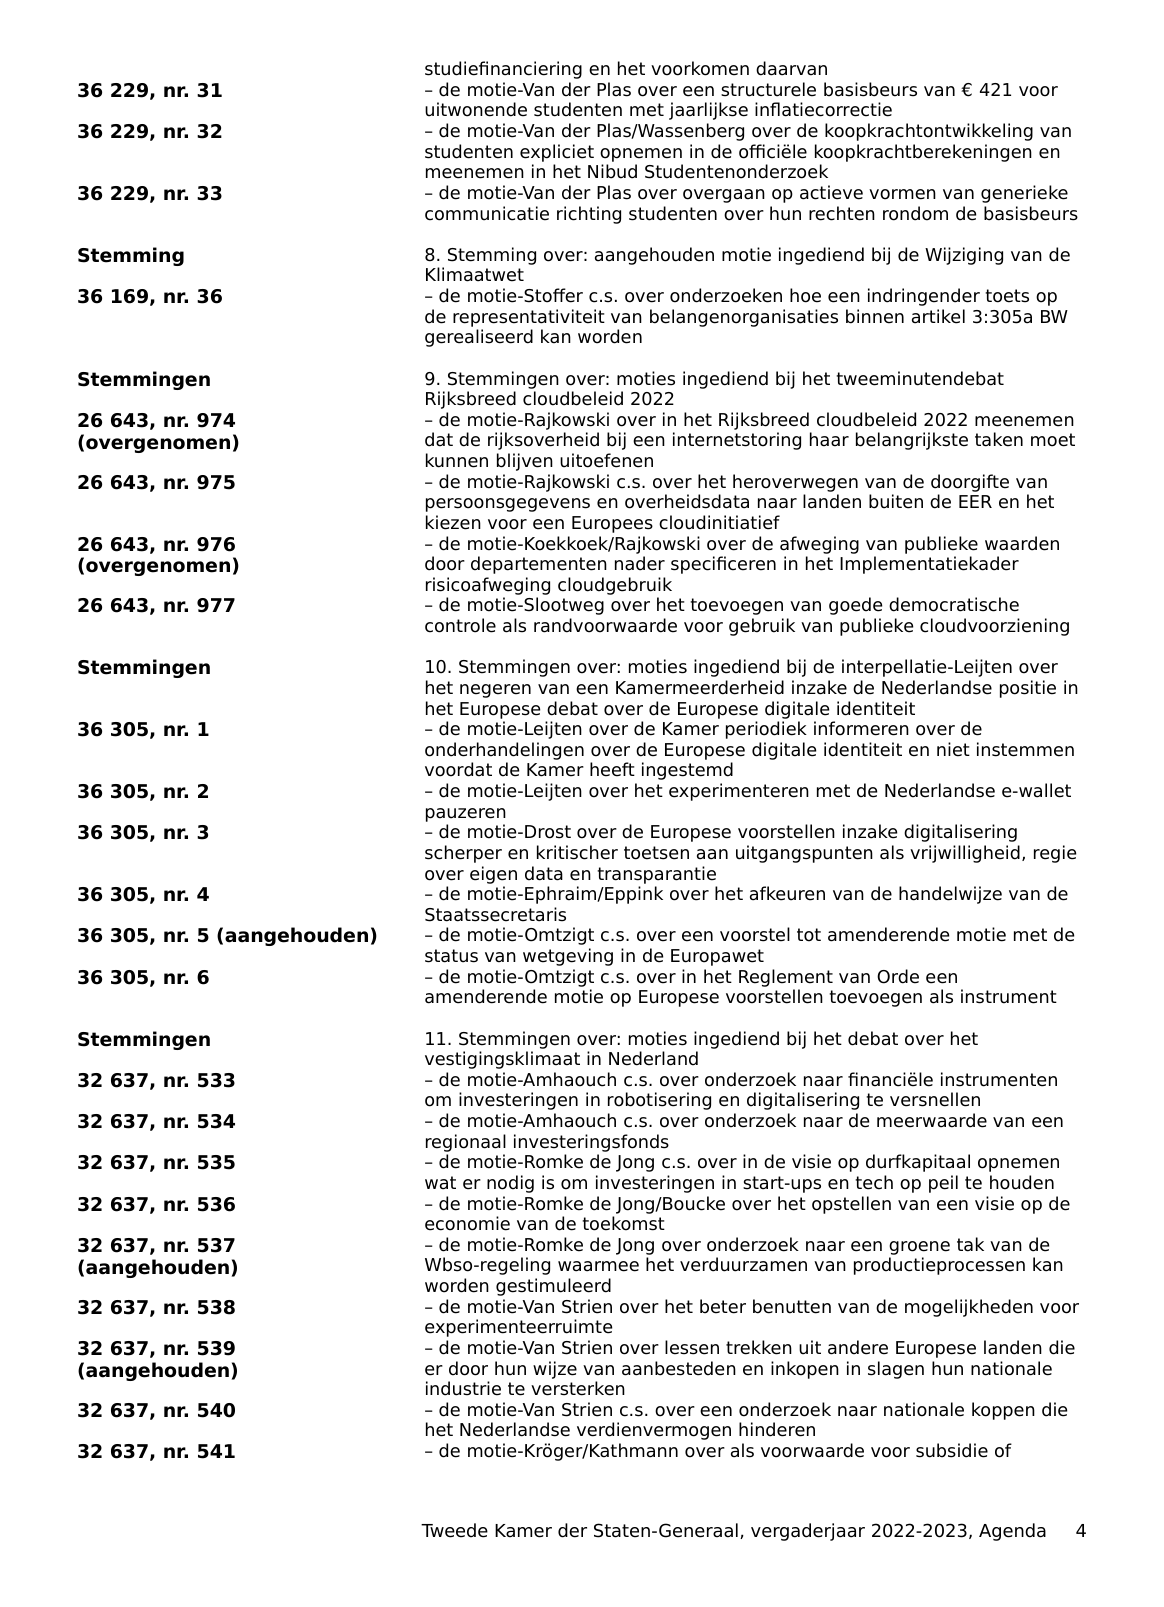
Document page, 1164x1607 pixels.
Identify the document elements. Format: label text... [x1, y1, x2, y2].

table_cell studiefinanciering en het voorkomen daarvan [418, 59, 1087, 80]
table_cell 32 637, nr. 541 [77, 1441, 401, 1463]
table_cell – de motie-Van Strien over lessen trekken uit andere Europese landen die er door hun wijze van aanbesteden en inkopen in slagen hun nationale industrie te versterken [418, 1338, 1087, 1400]
table_cell – de motie-Rajkowski over in het Rijksbreed cloudbeleid 2022 meenemen dat de rijksoverheid bij een internetstoring haar belangrijkste taken moet kunnen blijven uitoefenen [418, 410, 1087, 472]
table_cell 32 637, nr. 533 [77, 1070, 401, 1111]
table_cell – de motie-Omtzigt c.s. over in het Reglement van Orde een amenderende motie op Europese voorstellen toevoegen als instrument [418, 967, 1087, 1008]
table_cell [401, 286, 418, 348]
table_cell 36 305, nr. 3 [77, 822, 401, 884]
table_cell – de motie-Kröger/Kathmann over als voorwaarde voor subsidie of [418, 1441, 1087, 1463]
table_cell – de motie-Slootweg over het toevoegen van goede democratische controle als randvoorwaarde voor gebruik van publieke cloudvoorziening [418, 595, 1087, 637]
table_cell [401, 595, 418, 637]
table_cell 32 637, nr. 539 (aangehouden) [77, 1338, 401, 1400]
table_cell – de motie-Leijten over de Kamer periodiek informeren over de onderhandelingen over de Europese digitale identiteit en niet instemmen voordat de Kamer heeft ingestemd [418, 719, 1087, 781]
table_cell [401, 1297, 418, 1338]
table_cell [401, 1029, 418, 1070]
table_cell [401, 59, 418, 80]
table_cell [401, 1400, 418, 1441]
table_cell – de motie-Leijten over het experimenteren met de Nederlandse e-wallet pauzeren [418, 781, 1087, 822]
table_cell [401, 822, 418, 884]
table_cell [77, 59, 401, 80]
table_cell [401, 1070, 418, 1111]
table_cell [77, 637, 401, 657]
table_cell [401, 1152, 418, 1193]
table_cell [401, 410, 418, 472]
table_cell – de motie-Romke de Jong/Boucke over het opstellen van een visie op de economie van de toekomst [418, 1194, 1087, 1235]
table_cell 32 637, nr. 538 [77, 1297, 401, 1338]
table_cell – de motie-Stoffer c.s. over onderzoeken hoe een indringender toets op de representativiteit van belangenorganisaties binnen artikel 3:305a BW gerealiseerd kan worden [418, 286, 1087, 348]
table_cell [401, 245, 418, 286]
table_cell – de motie-Ephraim/Eppink over het afkeuren van de handelwijze van de Staatssecretaris [418, 884, 1087, 925]
table_cell – de motie-Amhaouch c.s. over onderzoek naar de meerwaarde van een regionaal investeringsfonds [418, 1111, 1087, 1152]
table_cell [401, 183, 418, 224]
table_cell 36 305, nr. 4 [77, 884, 401, 925]
table_cell – de motie-Van der Plas over overgaan op actieve vormen van generieke communicatie richting studenten over hun rechten rondom de basisbeurs [418, 183, 1087, 224]
table_cell – de motie-Van der Plas over een structurele basisbeurs van € 421 voor uitwonende studenten met jaarlijkse inflatiecorrectie [418, 80, 1087, 121]
table_cell Stemmingen [77, 369, 401, 410]
table_cell [401, 472, 418, 533]
table_cell [401, 967, 418, 1008]
table_cell [401, 1338, 418, 1400]
table_cell [401, 925, 418, 967]
table_cell – de motie-Van Strien over het beter benutten van de mogelijkheden voor experimenteerruimte [418, 1297, 1087, 1338]
table_cell [418, 348, 1087, 368]
table_cell [418, 637, 1087, 657]
table_cell [401, 121, 418, 183]
table_cell – de motie-Rajkowski c.s. over het heroverwegen van de doorgifte van persoonsgegevens en overheidsdata naar landen buiten de EER en het kiezen voor een Europees cloudinitiatief [418, 472, 1087, 533]
table_cell [401, 348, 418, 368]
table_cell [401, 1441, 418, 1463]
table_cell – de motie-Van Strien c.s. over een onderzoek naar nationale koppen die het Nederlandse verdienvermogen hinderen [418, 1400, 1087, 1441]
table_cell – de motie-Amhaouch c.s. over onderzoek naar financiële instrumenten om investeringen in robotisering en digitalisering te versnellen [418, 1070, 1087, 1111]
table_cell 36 305, nr. 5 (aangehouden) [77, 925, 401, 967]
table_cell 8. Stemming over: aangehouden motie ingediend bij de Wijziging van de Klimaatwet [418, 245, 1087, 286]
table_cell [401, 1111, 418, 1152]
table_cell 36 229, nr. 32 [77, 121, 401, 183]
table_cell [401, 534, 418, 595]
table_cell 26 643, nr. 975 [77, 472, 401, 533]
table_cell [401, 1008, 418, 1028]
table_cell 36 229, nr. 33 [77, 183, 401, 224]
table_cell [401, 1235, 418, 1297]
table_cell [401, 369, 418, 410]
table_cell [77, 348, 401, 368]
table_cell 32 637, nr. 537 (aangehouden) [77, 1235, 401, 1297]
table_cell – de motie-Omtzigt c.s. over een voorstel tot amenderende motie met de status van wetgeving in de Europawet [418, 925, 1087, 967]
table_cell 32 637, nr. 534 [77, 1111, 401, 1152]
table_cell – de motie-Romke de Jong c.s. over in de visie op durfkapitaal opnemen wat er nodig is om investeringen in start-ups en tech op peil te houden [418, 1152, 1087, 1193]
table_cell Stemmingen [77, 1029, 401, 1070]
table_cell – de motie-Romke de Jong over onderzoek naar een groene tak van de Wbso-regeling waarmee het verduurzamen van productieprocessen kan worden gestimuleerd [418, 1235, 1087, 1297]
table_cell 32 637, nr. 540 [77, 1400, 401, 1441]
table_cell – de motie-Van der Plas/Wassenberg over de koopkrachtontwikkeling van studenten expliciet opnemen in de officiële koopkrachtberekeningen en meenemen in het Nibud Studentenonderzoek [418, 121, 1087, 183]
table_cell 36 305, nr. 1 [77, 719, 401, 781]
table_cell 26 643, nr. 974 (overgenomen) [77, 410, 401, 472]
table_cell 36 169, nr. 36 [77, 286, 401, 348]
table_cell [401, 1194, 418, 1235]
table_cell [401, 781, 418, 822]
table_cell 26 643, nr. 977 [77, 595, 401, 637]
table_cell 36 305, nr. 6 [77, 967, 401, 1008]
table_cell [418, 1008, 1087, 1028]
table_cell [77, 1008, 401, 1028]
table_cell [401, 80, 418, 121]
table_cell [77, 224, 401, 245]
table_cell Stemming [77, 245, 401, 286]
table_cell 36 229, nr. 31 [77, 80, 401, 121]
table_cell 26 643, nr. 976 (overgenomen) [77, 534, 401, 595]
table_cell [401, 637, 418, 657]
table_cell Stemmingen [77, 657, 401, 719]
table_cell [401, 719, 418, 781]
table_cell 10. Stemmingen over: moties ingediend bij de interpellatie-Leijten over het negeren van een Kamermeerderheid inzake de Nederlandse positie in het Europese debat over de Europese digitale identiteit [418, 657, 1087, 719]
table_cell 36 305, nr. 2 [77, 781, 401, 822]
table_cell [401, 884, 418, 925]
table_cell 32 637, nr. 535 [77, 1152, 401, 1193]
table_cell 9. Stemmingen over: moties ingediend bij het tweeminutendebat Rijksbreed cloudbeleid 2022 [418, 369, 1087, 410]
table_cell [401, 657, 418, 719]
table_cell – de motie-Koekkoek/Rajkowski over de afweging van publieke waarden door departementen nader specificeren in het Implementatiekader risicoafweging cloudgebruik [418, 534, 1087, 595]
table_cell 32 637, nr. 536 [77, 1194, 401, 1235]
table_cell [418, 224, 1087, 245]
table_cell – de motie-Drost over de Europese voorstellen inzake digitalisering scherper en kritischer toetsen aan uitgangspunten als vrijwilligheid, regie over eigen data en transparantie [418, 822, 1087, 884]
table_cell [401, 224, 418, 245]
table_cell 11. Stemmingen over: moties ingediend bij het debat over het vestigingsklimaat in Nederland [418, 1029, 1087, 1070]
